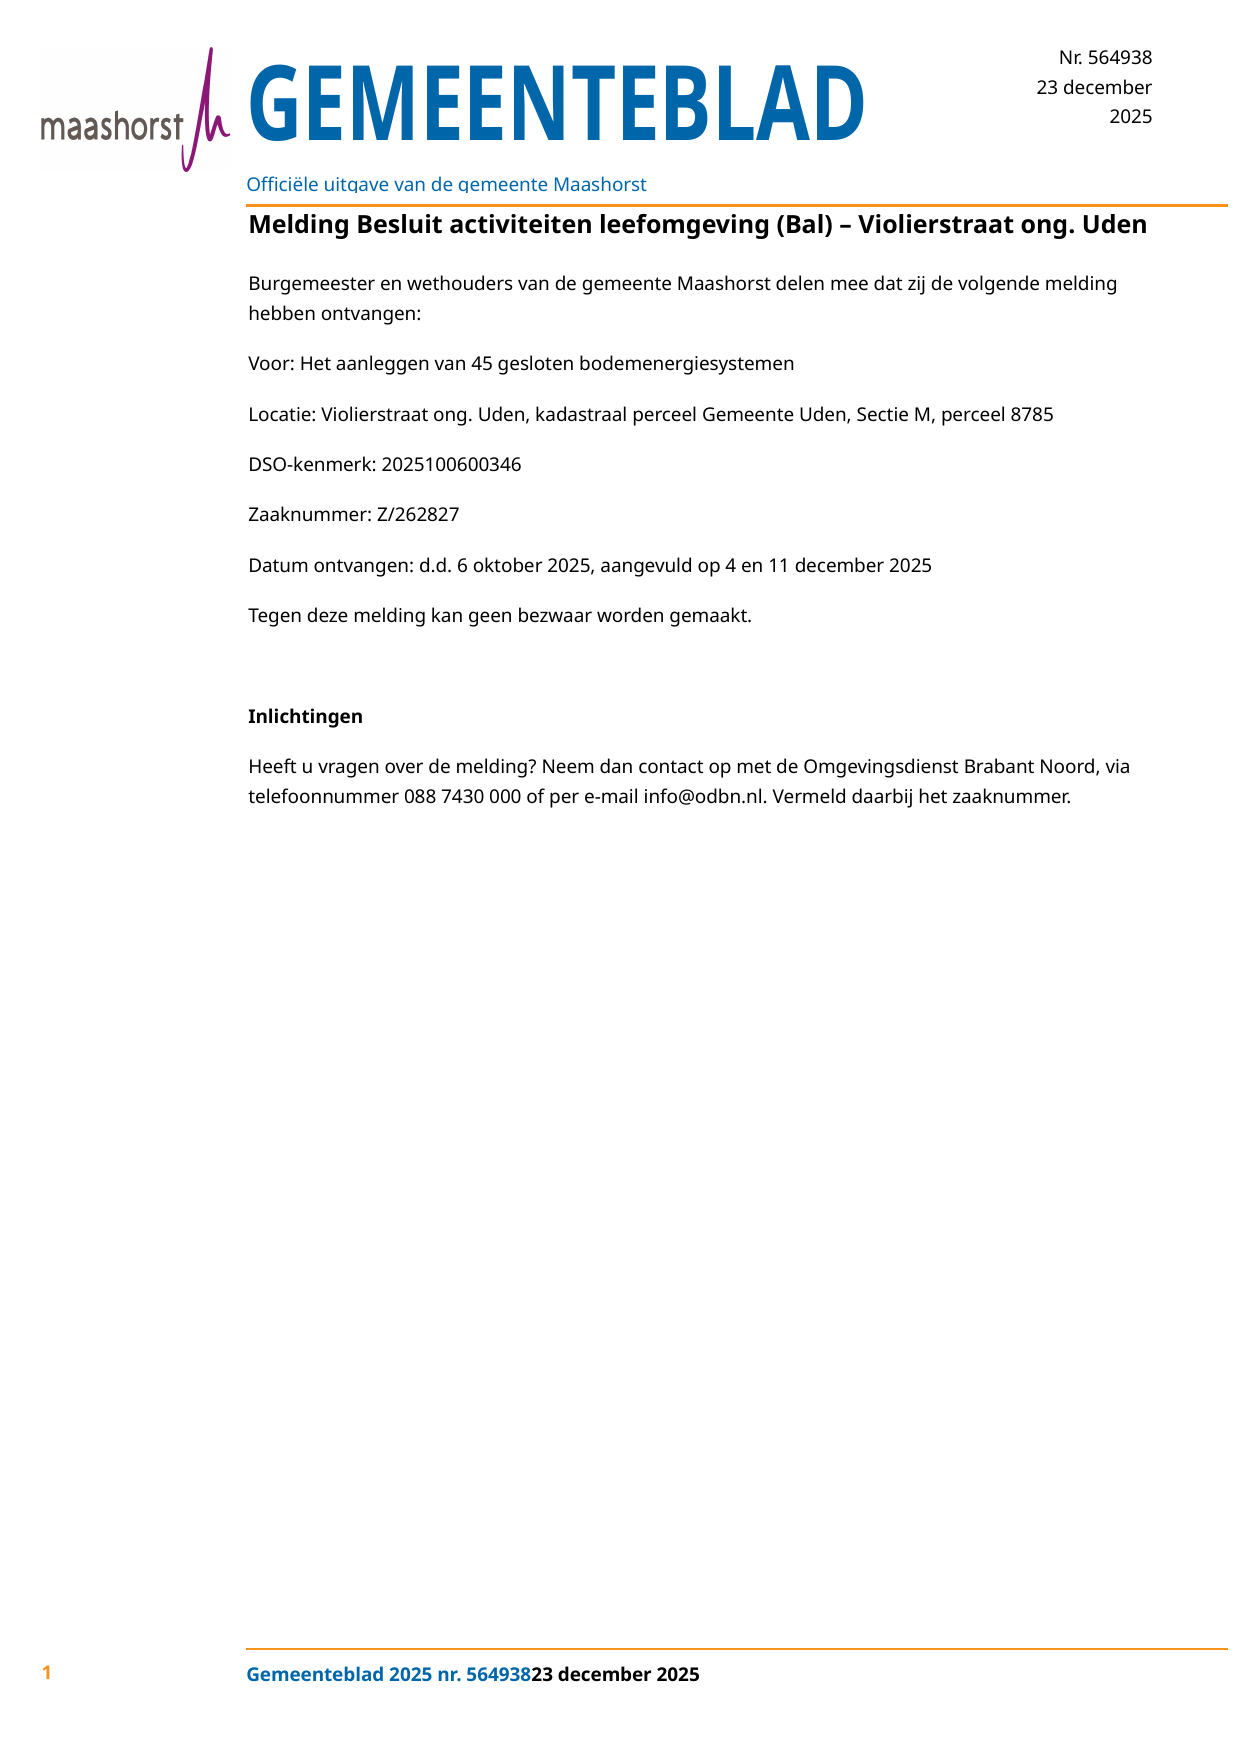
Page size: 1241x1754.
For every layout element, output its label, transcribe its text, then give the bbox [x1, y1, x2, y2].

text Locatie: Violierstraat ong. Uden, kadastraal perceel Gemeente Uden, Sectie M, perceel 8785 [248, 401, 1152, 426]
text Heeft u vragen over de melding? Neem dan contact op met de Omgevingsdienst Brabant Noord, via telefoonnummer 088 7430 000 of per e-mail info@odbn.nl. Vermeld daarbij het zaaknummer. [248, 754, 1152, 809]
text Tegen deze melding kan geen bezwaar worden gemaakt. [248, 602, 1152, 628]
picture [41, 47, 231, 172]
text Datum ontvangen: d.d. 6 oktober 2025, aangevuld op 4 en 11 december 2025 [248, 552, 1152, 578]
text DSO-kenmerk: 2025100600346 [248, 451, 1152, 477]
text Melding Besluit activiteiten leefomgeving (Bal) – Violierstraat ong. Uden [248, 207, 1152, 241]
text Burgemeester en wethouders van de gemeente Maashorst delen mee dat zij de volgende melding hebben ontvangen: [248, 270, 1152, 326]
text Voor: Het aanleggen van 45 gesloten bodemenergiesystemen [248, 350, 1152, 376]
text Zaaknummer: Z/262827 [248, 502, 1152, 527]
text Inlichtingen [248, 703, 1152, 729]
